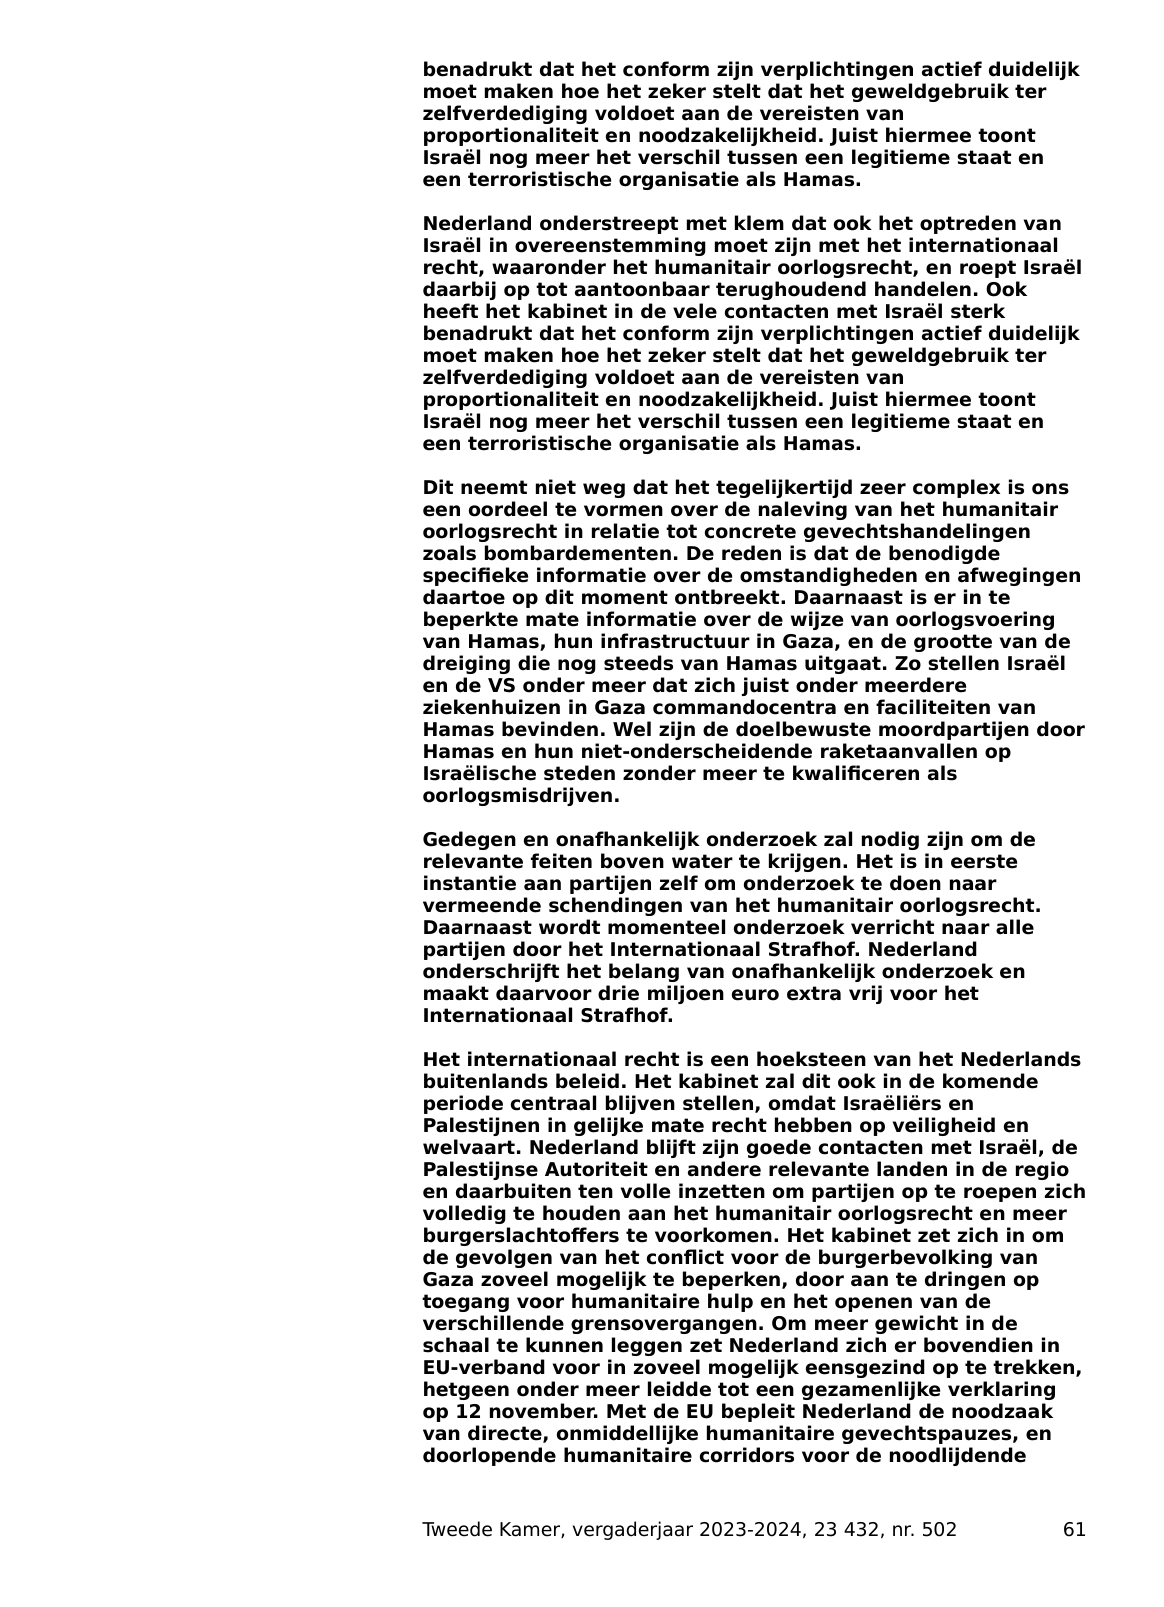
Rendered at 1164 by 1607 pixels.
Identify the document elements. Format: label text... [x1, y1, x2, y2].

text Gedegen en onafhankelijk onderzoek zal nodig zijn om de relevante feiten boven water te krijgen. Het is in eerste instantie aan partijen zelf om onderzoek te doen naar vermeende schendingen van het humanitair oorlogsrecht. Daarnaast wordt momenteel onderzoek verricht naar alle partijen door het Internationaal Strafhof. Nederland onderschrijft het belang van onafhankelijk onderzoek en maakt daarvoor drie miljoen euro extra vrij voor het Internationaal Strafhof. [422, 829, 1087, 1027]
text Dit neemt niet weg dat het tegelijkertijd zeer complex is ons een oordeel te vormen over de naleving van het humanitair oorlogsrecht in relatie tot concrete gevechtshandelingen zoals bombardementen. De reden is dat de benodigde specifieke informatie over de omstandigheden en afwegingen daartoe op dit moment ontbreekt. Daarnaast is er in te beperkte mate informatie over de wijze van oorlogsvoering van Hamas, hun infrastructuur in Gaza, en de grootte van de dreiging die nog steeds van Hamas uitgaat. Zo stellen Israël en de VS onder meer dat zich juist onder meerdere ziekenhuizen in Gaza commandocentra en faciliteiten van Hamas bevinden. Wel zijn de doelbewuste moordpartijen door Hamas en hun niet-onderscheidende raketaanvallen op Israëlische steden zonder meer te kwalificeren als oorlogsmisdrijven. [422, 477, 1087, 807]
text Nederland onderstreept met klem dat ook het optreden van Israël in overeenstemming moet zijn met het internationaal recht, waaronder het humanitair oorlogsrecht, en roept Israël daarbij op tot aantoonbaar terughoudend handelen. Ook heeft het kabinet in de vele contacten met Israël sterk benadrukt dat het conform zijn verplichtingen actief duidelijk moet maken hoe het zeker stelt dat het geweldgebruik ter zelfverdediging voldoet aan de vereisten van proportionaliteit en noodzakelijkheid. Juist hiermee toont Israël nog meer het verschil tussen een legitieme staat en een terroristische organisatie als Hamas. [422, 213, 1087, 455]
text Het internationaal recht is een hoeksteen van het Nederlands buitenlands beleid. Het kabinet zal dit ook in de komende periode centraal blijven stellen, omdat Israëliërs en Palestijnen in gelijke mate recht hebben op veiligheid en welvaart. Nederland blijft zijn goede contacten met Israël, de Palestijnse Autoriteit en andere relevante landen in de regio en daarbuiten ten volle inzetten om partijen op te roepen zich volledig te houden aan het humanitair oorlogsrecht en meer burgerslachtoffers te voorkomen. Het kabinet zet zich in om de gevolgen van het conflict voor de burgerbevolking van Gaza zoveel mogelijk te beperken, door aan te dringen op toegang voor humanitaire hulp en het openen van de verschillende grensovergangen. Om meer gewicht in de schaal te kunnen leggen zet Nederland zich er bovendien in EU-verband voor in zoveel mogelijk eensgezind op te trekken, hetgeen onder meer leidde tot een gezamenlijke verklaring op 12 november. Met de EU bepleit Nederland de noodzaak van directe, onmiddellijke humanitaire gevechtspauzes, en doorlopende humanitaire corridors voor de noodlijdende [422, 1049, 1087, 1467]
text benadrukt dat het conform zijn verplichtingen actief duidelijk moet maken hoe het zeker stelt dat het geweldgebruik ter zelfverdediging voldoet aan de vereisten van proportionaliteit en noodzakelijkheid. Juist hiermee toont Israël nog meer het verschil tussen een legitieme staat en een terroristische organisatie als Hamas. [422, 59, 1087, 191]
